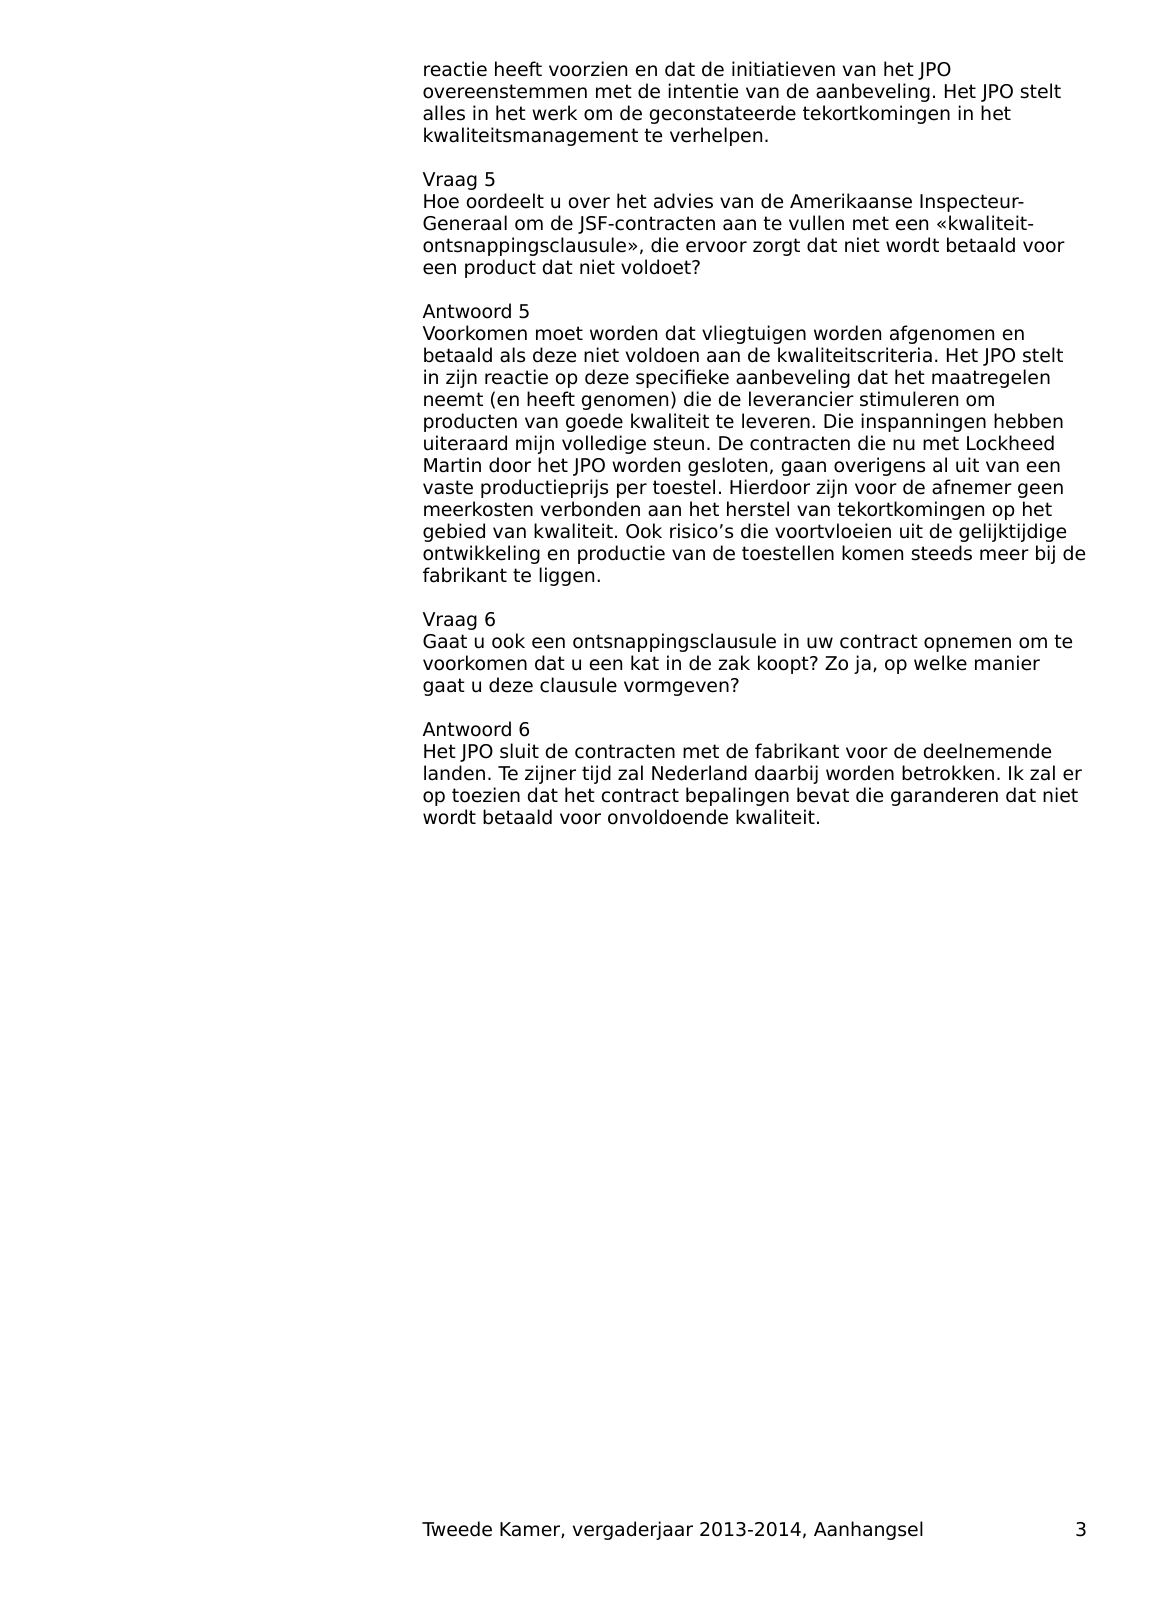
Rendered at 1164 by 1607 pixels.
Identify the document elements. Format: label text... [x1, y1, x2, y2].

text Vraag 6 [422, 609, 1087, 631]
text Gaat u ook een ontsnappingsclausule in uw contract opnemen om te voorkomen dat u een kat in de zak koopt? Zo ja, op welke manier gaat u deze clausule vormgeven? [422, 631, 1087, 697]
text Hoe oordeelt u over het advies van de Amerikaanse Inspecteur-Generaal om de JSF-contracten aan te vullen met een «kwaliteit-ontsnappingsclausule», die ervoor zorgt dat niet wordt betaald voor een product dat niet voldoet? [422, 191, 1087, 279]
text Voorkomen moet worden dat vliegtuigen worden afgenomen en betaald als deze niet voldoen aan de kwaliteitscriteria. Het JPO stelt in zijn reactie op deze specifieke aanbeveling dat het maatregelen neemt (en heeft genomen) die de leverancier stimuleren om producten van goede kwaliteit te leveren. Die inspanningen hebben uiteraard mijn volledige steun. De contracten die nu met Lockheed Martin door het JPO worden gesloten, gaan overigens al uit van een vaste productieprijs per toestel. Hierdoor zijn voor de afnemer geen meerkosten verbonden aan het herstel van tekortkomingen op het gebied van kwaliteit. Ook risico’s die voortvloeien uit de gelijktijdige ontwikkeling en productie van de toestellen komen steeds meer bij de fabrikant te liggen. [422, 323, 1087, 587]
text Het JPO sluit de contracten met de fabrikant voor de deelnemende landen. Te zijner tijd zal Nederland daarbij worden betrokken. Ik zal er op toezien dat het contract bepalingen bevat die garanderen dat niet wordt betaald voor onvoldoende kwaliteit. [422, 741, 1087, 829]
text Antwoord 5 [422, 301, 1087, 323]
text Antwoord 6 [422, 719, 1087, 741]
text Vraag 5 [422, 169, 1087, 191]
text reactie heeft voorzien en dat de initiatieven van het JPO overeenstemmen met de intentie van de aanbeveling. Het JPO stelt alles in het werk om de geconstateerde tekortkomingen in het kwaliteitsmanagement te verhelpen. [422, 59, 1087, 147]
